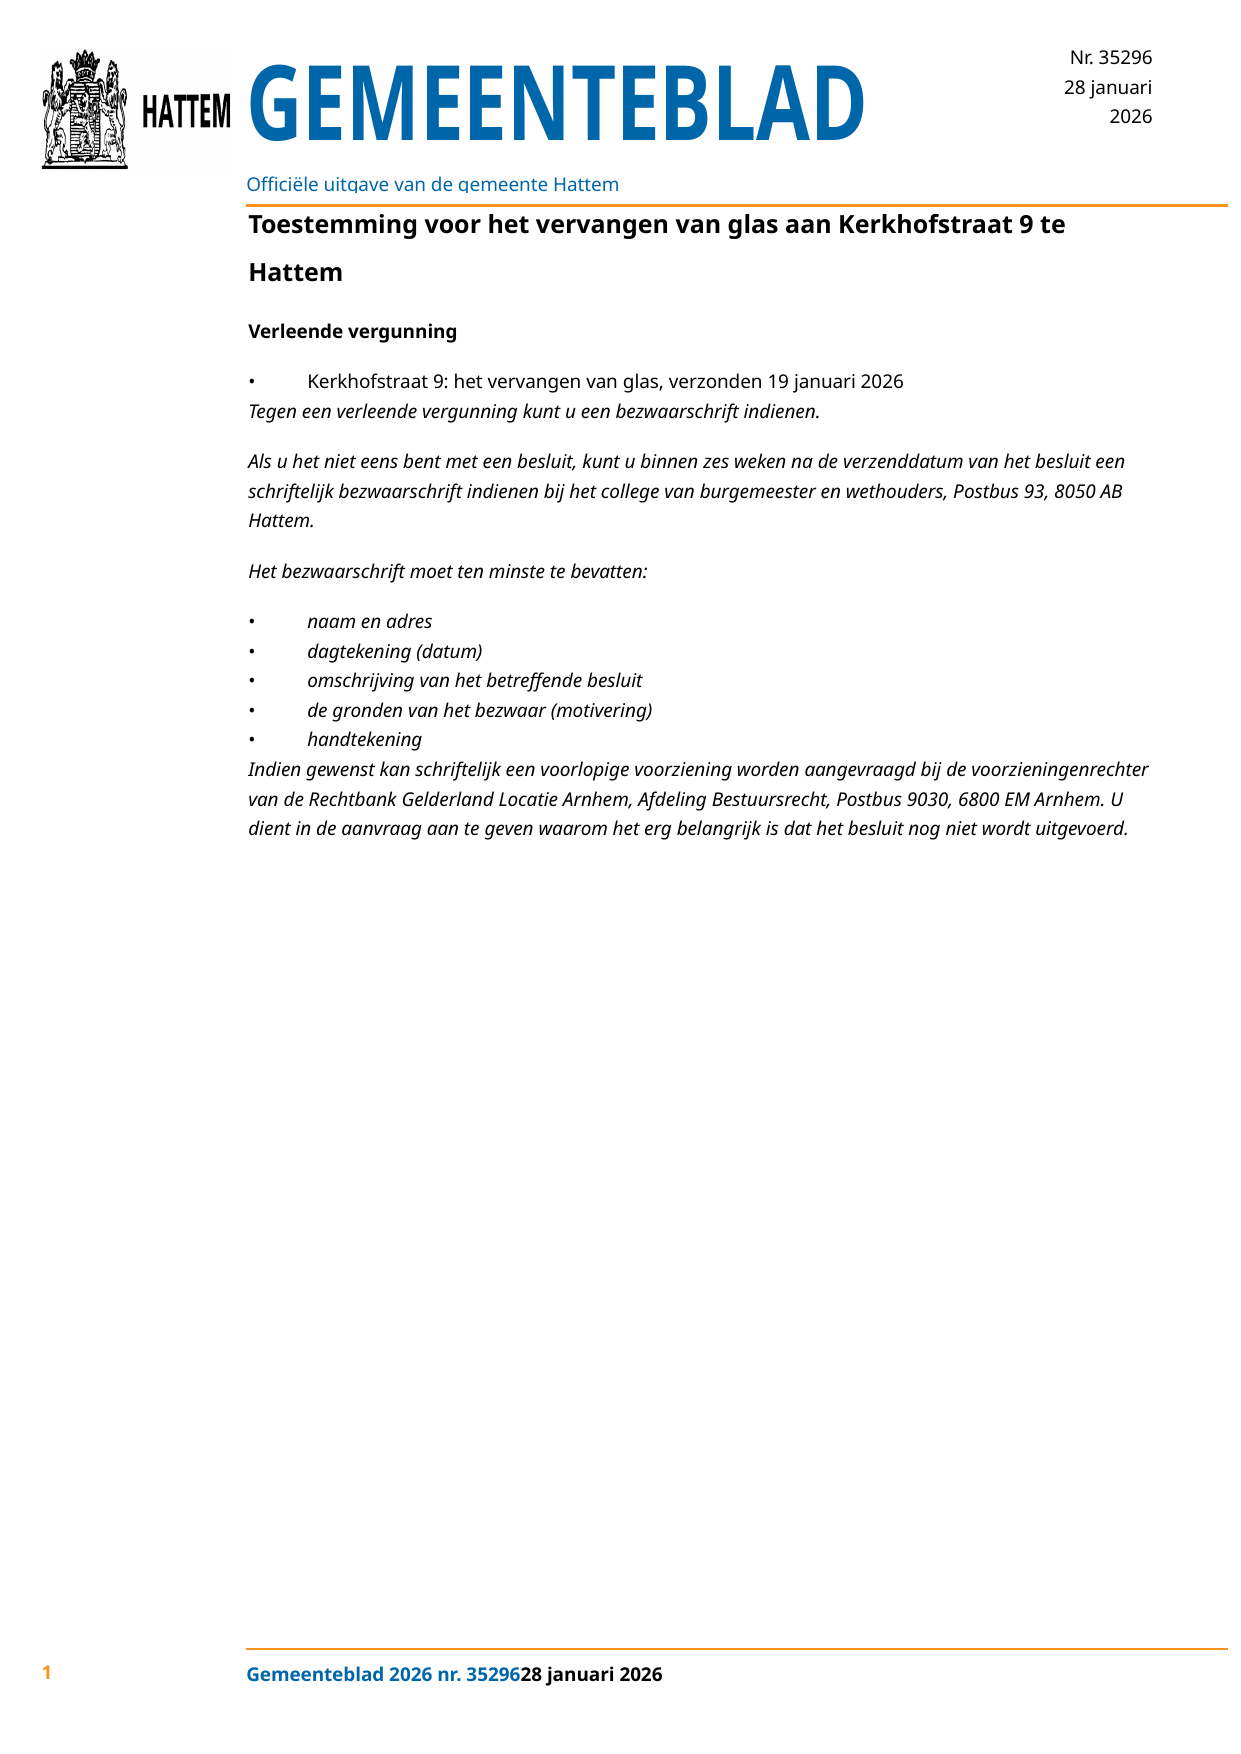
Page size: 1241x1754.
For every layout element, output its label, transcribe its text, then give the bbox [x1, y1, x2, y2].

list omschrijving van het betreffende besluit [248, 667, 1152, 693]
text Het bezwaarschrift moet ten minste te bevatten: [248, 558, 1152, 584]
text Als u het niet eens bent met een besluit, kunt u binnen zes weken na de verzenddatum van het besluit een schriftelijk bezwaarschrift indienen bij het college van burgemeester en wethouders, Postbus 93, 8050 AB Hattem. [248, 448, 1152, 533]
text Toestemming voor het vervangen van glas aan Kerkhofstraat 9 te Hattem [248, 207, 1152, 288]
list naam en adres [248, 608, 1152, 634]
list dagtekening (datum) [248, 638, 1152, 664]
list Kerkhofstraat 9: het vervangen van glas, verzonden 19 januari 2026 [248, 368, 1152, 394]
text Indien gewenst kan schriftelijk een voorlopige voorziening worden aangevraagd bij de voorzieningenrechter van de Rechtbank Gelderland Locatie Arnhem, Afdeling Bestuursrecht, Postbus 9030, 6800 EM Arnhem. U dient in de aanvraag aan te geven waarom het erg belangrijk is dat het besluit nog niet wordt uitgevoerd. [248, 756, 1152, 841]
text Verleende vergunning [248, 318, 1152, 344]
list de gronden van het bezwaar (motivering) [248, 697, 1152, 723]
list handtekening [248, 727, 1152, 752]
picture [41, 47, 231, 172]
text Tegen een verleende vergunning kunt u een bezwaarschrift indienen. [248, 398, 1152, 424]
